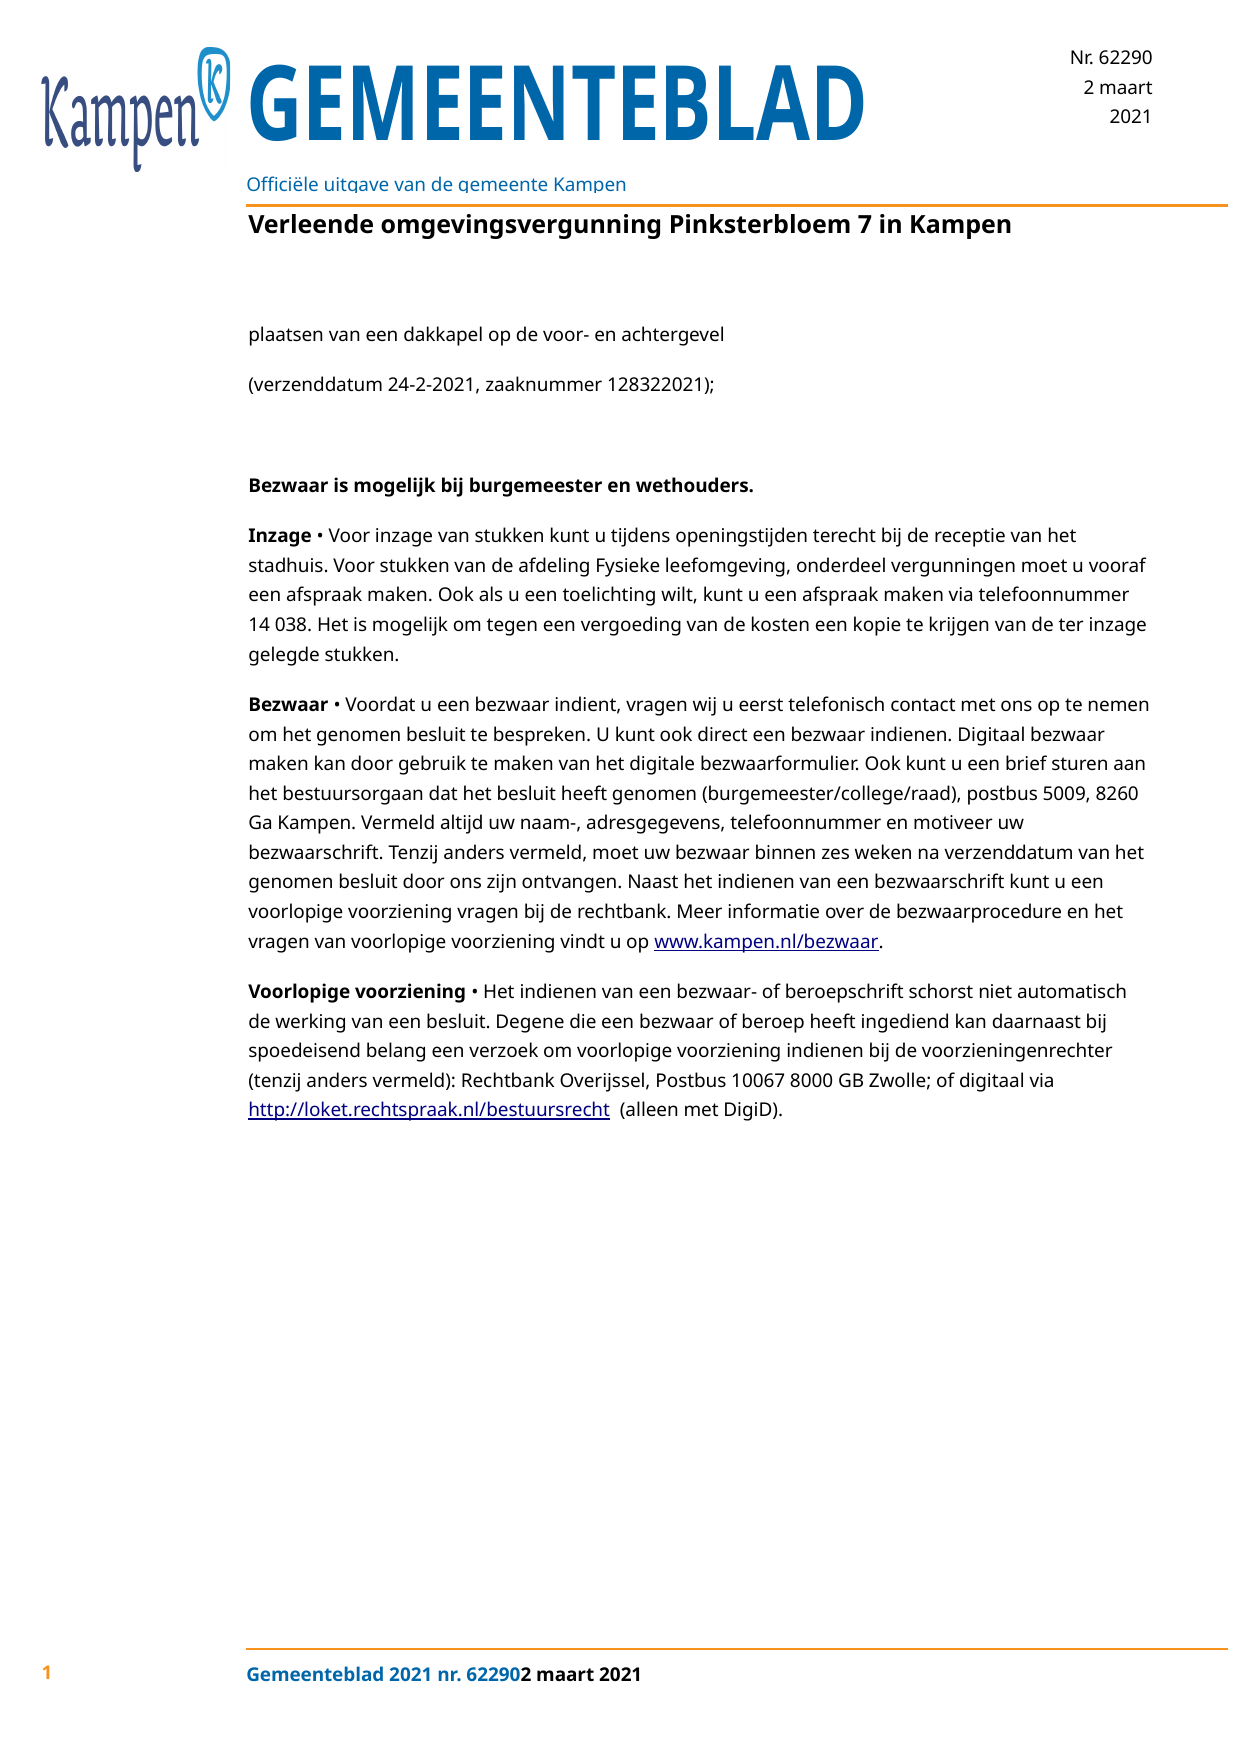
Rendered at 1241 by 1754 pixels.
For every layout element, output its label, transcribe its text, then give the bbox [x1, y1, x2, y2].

text Verleende omgevingsvergunning Pinksterbloem 7 in Kampen [248, 207, 1152, 241]
text (verzenddatum 24-2-2021, zaaknummer 128322021); [248, 371, 1152, 397]
picture [41, 47, 231, 172]
text Bezwaar • Voordat u een bezwaar indient, vragen wij u eerst telefonisch contact met ons op te nemen om het genomen besluit te bespreken. U kunt ook direct een bezwaar indienen. Digitaal bezwaar maken kan door gebruik te maken van het digitale bezwaarformulier. Ook kunt u een brief sturen aan het bestuursorgaan dat het besluit heeft genomen (burgemeester/college/raad), postbus 5009, 8260 Ga Kampen. Vermeld altijd uw naam-, adresgegevens, telefoonnummer en motiveer uw bezwaarschrift. Tenzij anders vermeld, moet uw bezwaar binnen zes weken na verzenddatum van het genomen besluit door ons zijn ontvangen. Naast het indienen van een bezwaarschrift kunt u een voorlopige voorziening vragen bij de rechtbank. Meer informatie over de bezwaarprocedure en het vragen van voorlopige voorziening vindt u op www.kampen.nl/bezwaar. [248, 691, 1152, 953]
text plaatsen van een dakkapel op de voor- en achtergevel [248, 321, 1152, 346]
text Voorlopige voorziening • Het indienen van een bezwaar- of beroepschrift schorst niet automatisch de werking van een besluit. Degene die een bezwaar of beroep heeft ingediend kan daarnaast bij spoedeisend belang een verzoek om voorlopige voorziening indienen bij de voorzieningenrechter (tenzij anders vermeld): Rechtbank Overijssel, Postbus 10067 8000 GB Zwolle; of digitaal via http://loket.rechtspraak.nl/bestuursrecht (alleen met DigiD). [248, 978, 1152, 1122]
text Inzage • Voor inzage van stukken kunt u tijdens openingstijden terecht bij de receptie van het stadhuis. Voor stukken van de afdeling Fysieke leefomgeving, onderdeel vergunningen moet u vooraf een afspraak maken. Ook als u een toelichting wilt, kunt u een afspraak maken via telefoonnummer 14 038. Het is mogelijk om tegen een vergoeding van de kosten een kopie te krijgen van de ter inzage gelegde stukken. [248, 522, 1152, 666]
text Bezwaar is mogelijk bij burgemeester en wethouders. [248, 472, 1152, 498]
